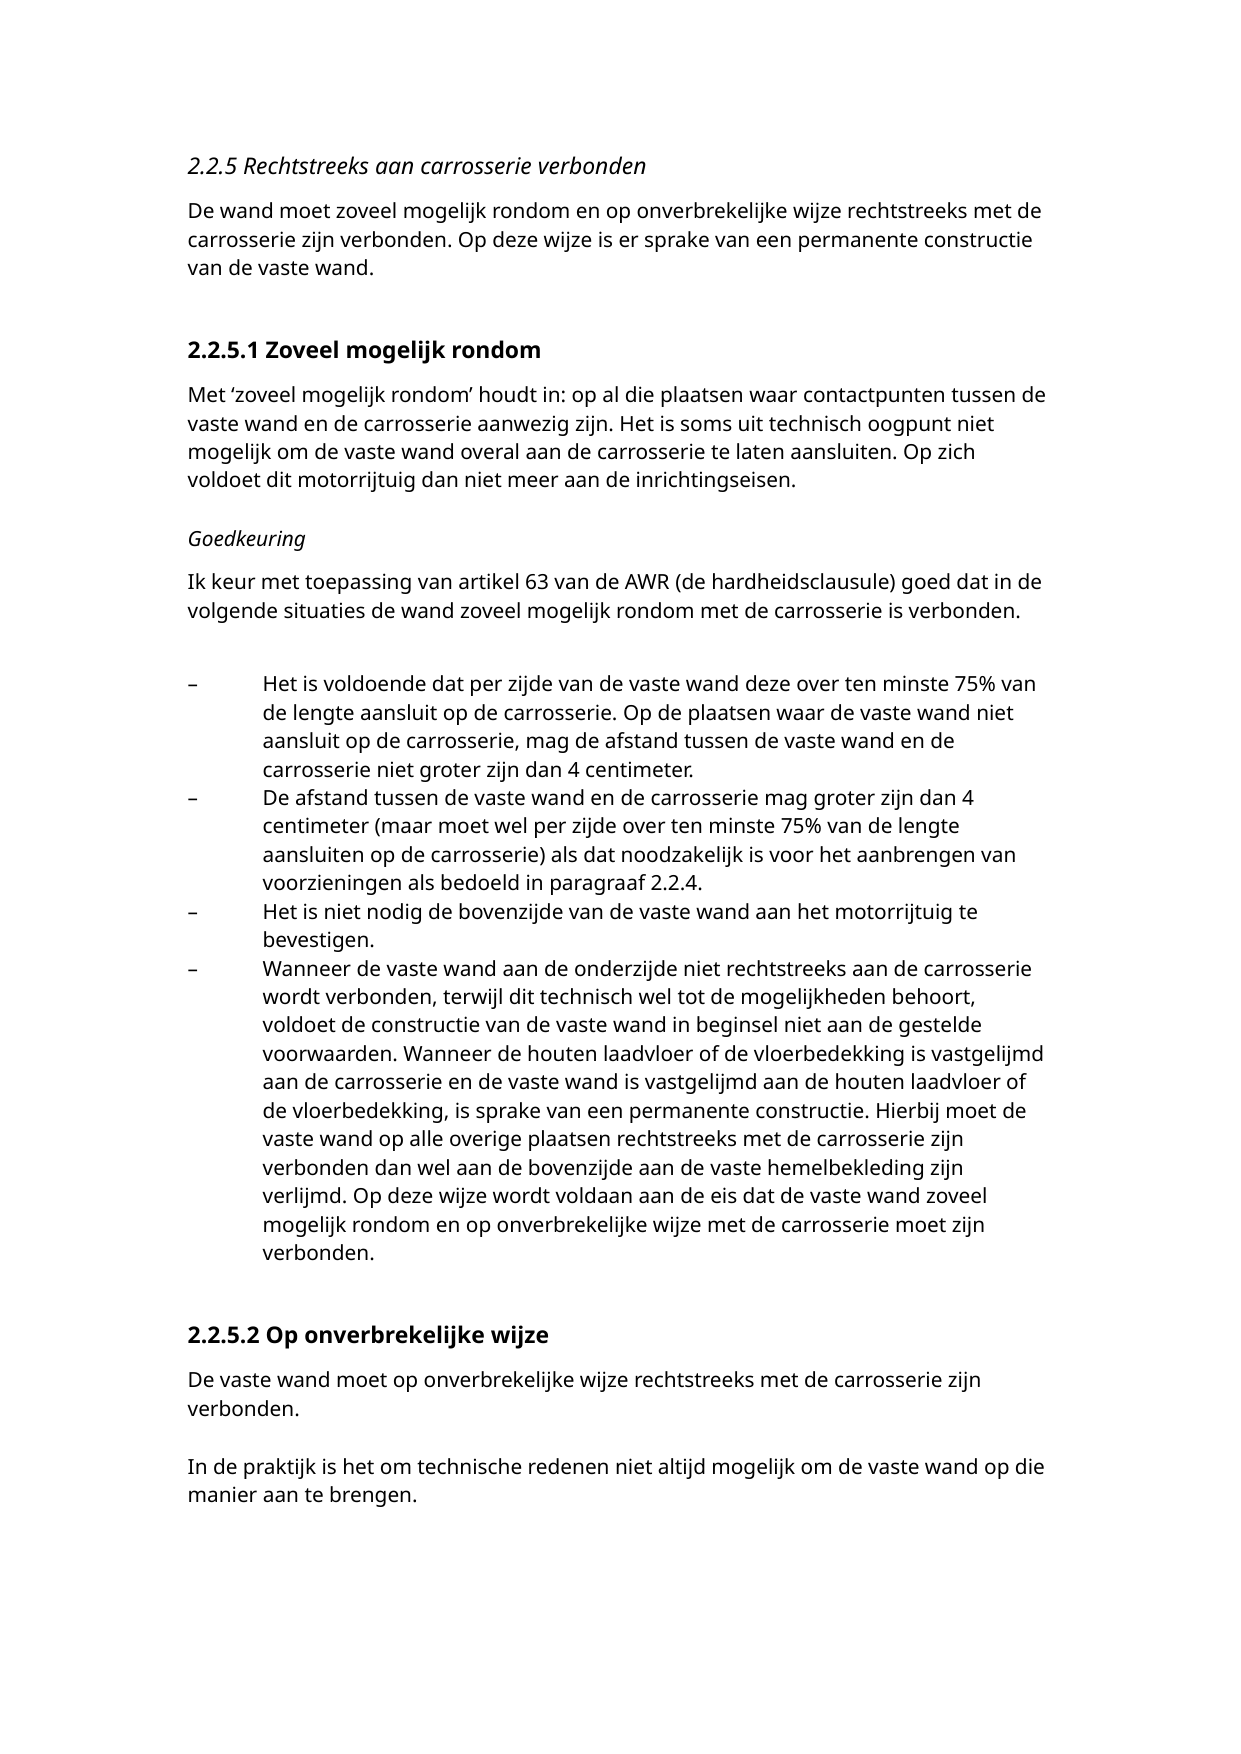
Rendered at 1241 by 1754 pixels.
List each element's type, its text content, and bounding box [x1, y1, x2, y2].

text Ik keur met toepassing van artikel 63 van de AWR (de hardheidsclausule) goed dat in de volgende situaties de wand zoveel mogelijk rondom met de carrosserie is verbonden. [187, 567, 1053, 624]
subtitle 2.2.5.1 Zoveel mogelijk rondom [187, 334, 1053, 365]
list De afstand tussen de vaste wand en de carrosserie mag groter zijn dan 4 centimeter (maar moet wel per zijde over ten minste 75% van de lengte aansluiten op de carrosserie) als dat noodzakelijk is voor het aanbrengen van voorzieningen als bedoeld in paragraaf 2.2.4. [187, 783, 1053, 897]
text Met ‘zoveel mogelijk rondom’ houdt in: op al die plaatsen waar contactpunten tussen de vaste wand en de carrosserie aanwezig zijn. Het is soms uit technisch oogpunt niet mogelijk om de vaste wand overal aan de carrosserie te laten aansluiten. Op zich voldoet dit motorrijtuig dan niet meer aan de inrichtingseisen. [187, 380, 1053, 494]
text In de praktijk is het om technische redenen niet altijd mogelijk om de vaste wand op die manier aan te brengen. [187, 1452, 1053, 1509]
text Goedkeuring [187, 524, 1053, 552]
subtitle 2.2.5.2 Op onverbrekelijke wijze [187, 1319, 1053, 1350]
text De vaste wand moet op onverbrekelijke wijze rechtstreeks met de carrosserie zijn verbonden. [187, 1365, 1053, 1422]
text De wand moet zoveel mogelijk rondom en op onverbrekelijke wijze rechtstreeks met de carrosserie zijn verbonden. Op deze wijze is er sprake van een permanente constructie van de vaste wand. [187, 196, 1053, 282]
list Wanneer de vaste wand aan de onderzijde niet rechtstreeks aan de carrosserie wordt verbonden, terwijl dit technisch wel tot de mogelijkheden behoort, voldoet de constructie van de vaste wand in beginsel niet aan de gestelde voorwaarden. Wanneer de houten laadvloer of de vloerbedekking is vastgelijmd aan de carrosserie en de vaste wand is vastgelijmd aan de houten laadvloer of de vloerbedekking, is sprake van een permanente constructie. Hierbij moet de vaste wand op alle overige plaatsen rechtstreeks met de carrosserie zijn verbonden dan wel aan de bovenzijde aan de vaste hemelbekleding zijn verlijmd. Op deze wijze wordt voldaan aan de eis dat de vaste wand zoveel mogelijk rondom en op onverbrekelijke wijze met de carrosserie moet zijn verbonden. [187, 954, 1053, 1267]
subtitle 2.2.5 Rechtstreeks aan carrosserie verbonden [187, 150, 1053, 181]
list Het is niet nodig de bovenzijde van de vaste wand aan het motorrijtuig te bevestigen. [187, 897, 1053, 954]
list Het is voldoende dat per zijde van de vaste wand deze over ten minste 75% van de lengte aansluit op de carrosserie. Op de plaatsen waar de vaste wand niet aansluit op de carrosserie, mag de afstand tussen de vaste wand en de carrosserie niet groter zijn dan 4 centimeter. [187, 669, 1053, 783]
